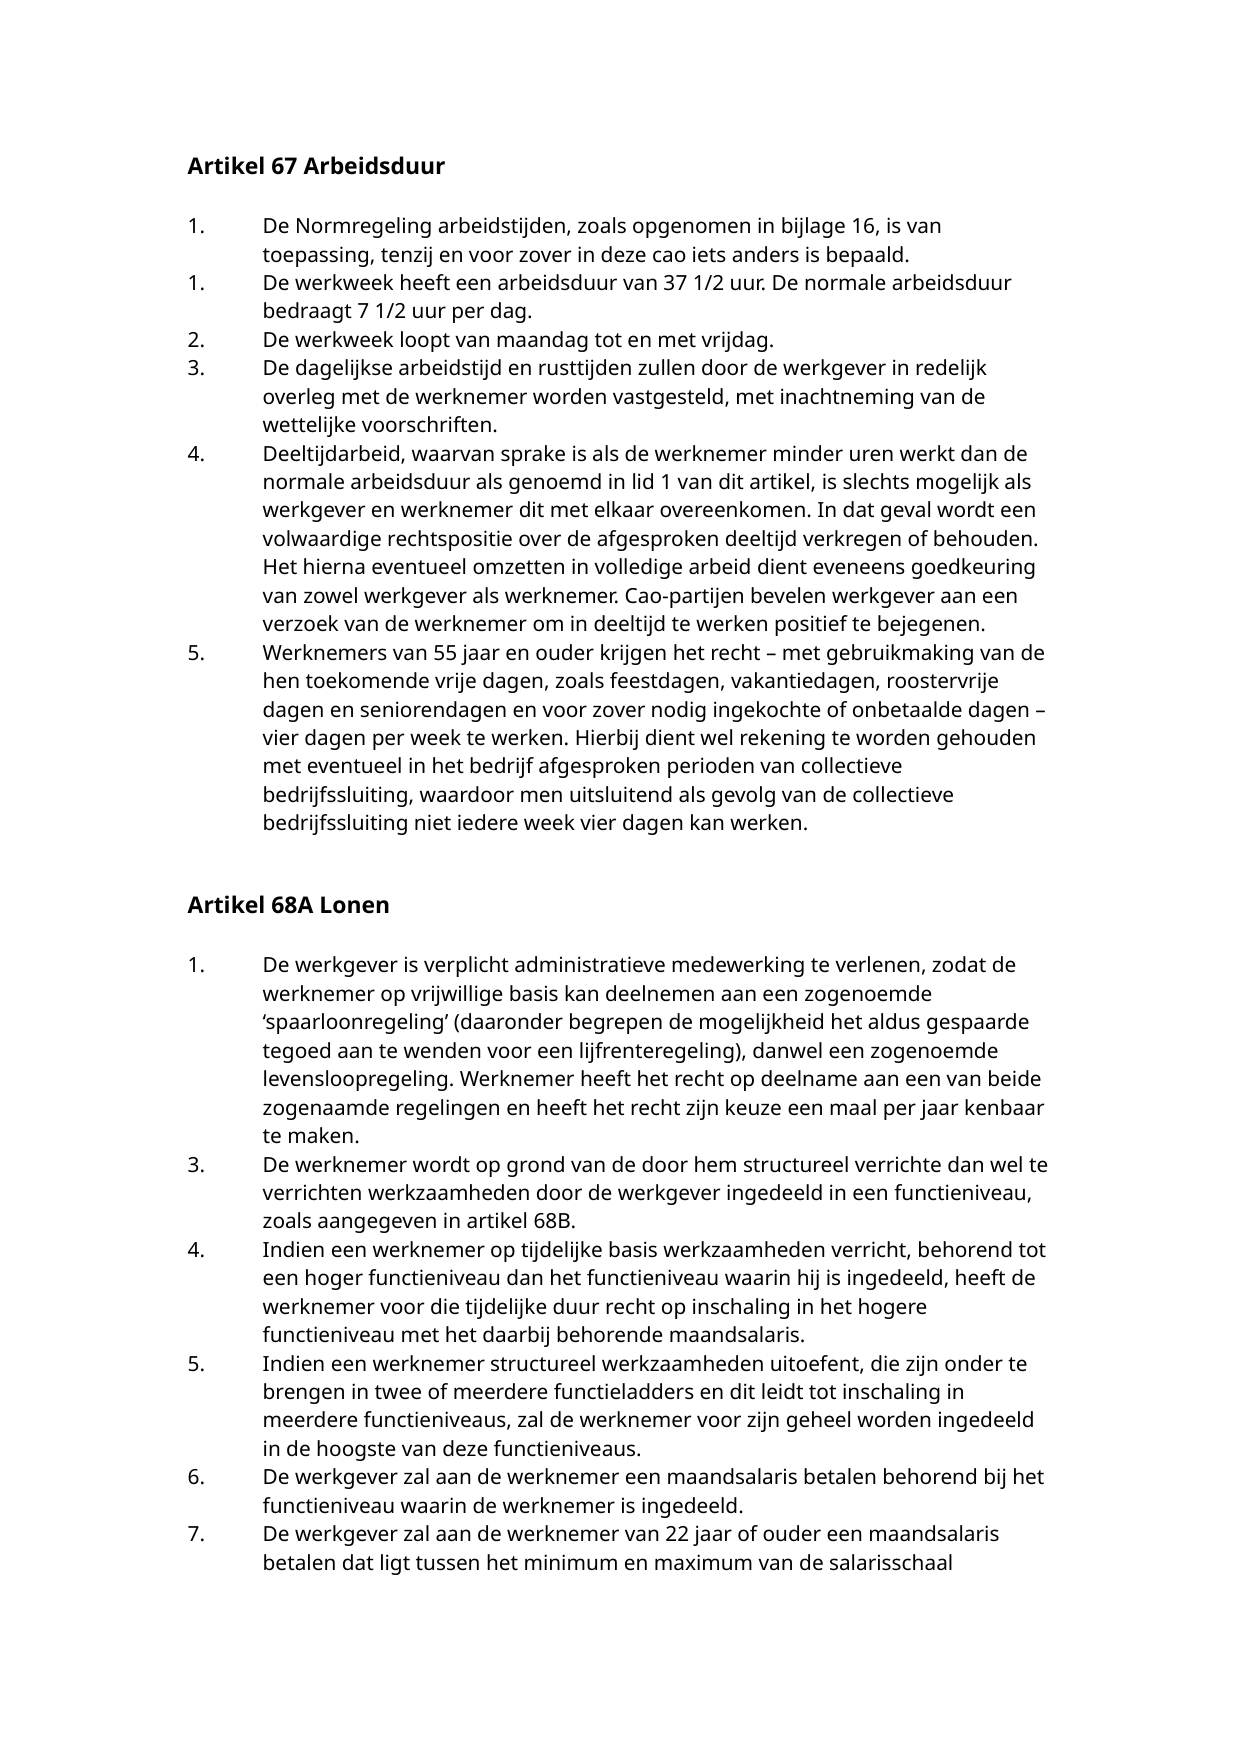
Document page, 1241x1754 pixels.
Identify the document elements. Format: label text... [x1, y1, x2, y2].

list De werkgever zal aan de werknemer een maandsalaris betalen behorend bij het functieniveau waarin de werknemer is ingedeeld. [187, 1462, 1053, 1519]
list De werkweek heeft een arbeidsduur van 37 1/2 uur. De normale arbeidsduur bedraagt 7 1/2 uur per dag. [187, 268, 1053, 325]
list Deeltijdarbeid, waarvan sprake is als de werknemer minder uren werkt dan de normale arbeidsduur als genoemd in lid 1 van dit artikel, is slechts mogelijk als werkgever en werknemer dit met elkaar overeenkomen. In dat geval wordt een volwaardige rechtspositie over de afgesproken deeltijd verkregen of behouden. Het hierna eventueel omzetten in volledige arbeid dient eveneens goedkeuring van zowel werkgever als werknemer. Cao-partijen bevelen werkgever aan een verzoek van de werknemer om in deeltijd te werken positief te bejegenen. [187, 439, 1053, 638]
list De dagelijkse arbeidstijd en rusttijden zullen door de werkgever in redelijk overleg met de werknemer worden vastgesteld, met inachtneming van de wettelijke voorschriften. [187, 353, 1053, 439]
subtitle Artikel 68A Lonen [187, 889, 1053, 921]
list De werkgever is verplicht administratieve medewerking te verlenen, zodat de werknemer op vrijwillige basis kan deelnemen aan een zogenoemde ‘spaarloonregeling’ (daaronder begrepen de mogelijkheid het aldus gespaarde tegoed aan te wenden voor een lijfrenteregeling), danwel een zogenoemde levensloopregeling. Werknemer heeft het recht op deelname aan een van beide zogenaamde regelingen en heeft het recht zijn keuze een maal per jaar kenbaar te maken. [187, 951, 1053, 1150]
list De werkgever zal aan de werknemer van 22 jaar of ouder een maandsalaris betalen dat ligt tussen het minimum en maximum van de salarisschaal [187, 1519, 1053, 1576]
list Indien een werknemer op tijdelijke basis werkzaamheden verricht, behorend tot een hoger functieniveau dan het functieniveau waarin hij is ingedeeld, heeft de werknemer voor die tijdelijke duur recht op inschaling in het hogere functieniveau met het daarbij behorende maandsalaris. [187, 1235, 1053, 1349]
list Indien een werknemer structureel werkzaamheden uitoefent, die zijn onder te brengen in twee of meerdere functieladders en dit leidt tot inschaling in meerdere functieniveaus, zal de werknemer voor zijn geheel worden ingedeeld in de hoogste van deze functieniveaus. [187, 1349, 1053, 1462]
list De werknemer wordt op grond van de door hem structureel verrichte dan wel te verrichten werkzaamheden door de werkgever ingedeeld in een functieniveau, zoals aangegeven in artikel 68B. [187, 1150, 1053, 1235]
subtitle Artikel 67 Arbeidsduur [187, 150, 1053, 181]
list De werkweek loopt van maandag tot en met vrijdag. [187, 325, 1053, 353]
list De Normregeling arbeidstijden, zoals opgenomen in bijlage 16, is van toepassing, tenzij en voor zover in deze cao iets anders is bepaald. [187, 211, 1053, 268]
list Werknemers van 55 jaar en ouder krijgen het recht – met gebruikmaking van de hen toekomende vrije dagen, zoals feestdagen, vakantiedagen, roostervrije dagen en seniorendagen en voor zover nodig ingekochte of onbetaalde dagen – vier dagen per week te werken. Hierbij dient wel rekening te worden gehouden met eventueel in het bedrijf afgesproken perioden van collectieve bedrijfssluiting, waardoor men uitsluitend als gevolg van de collectieve bedrijfssluiting niet iedere week vier dagen kan werken. [187, 638, 1053, 837]
